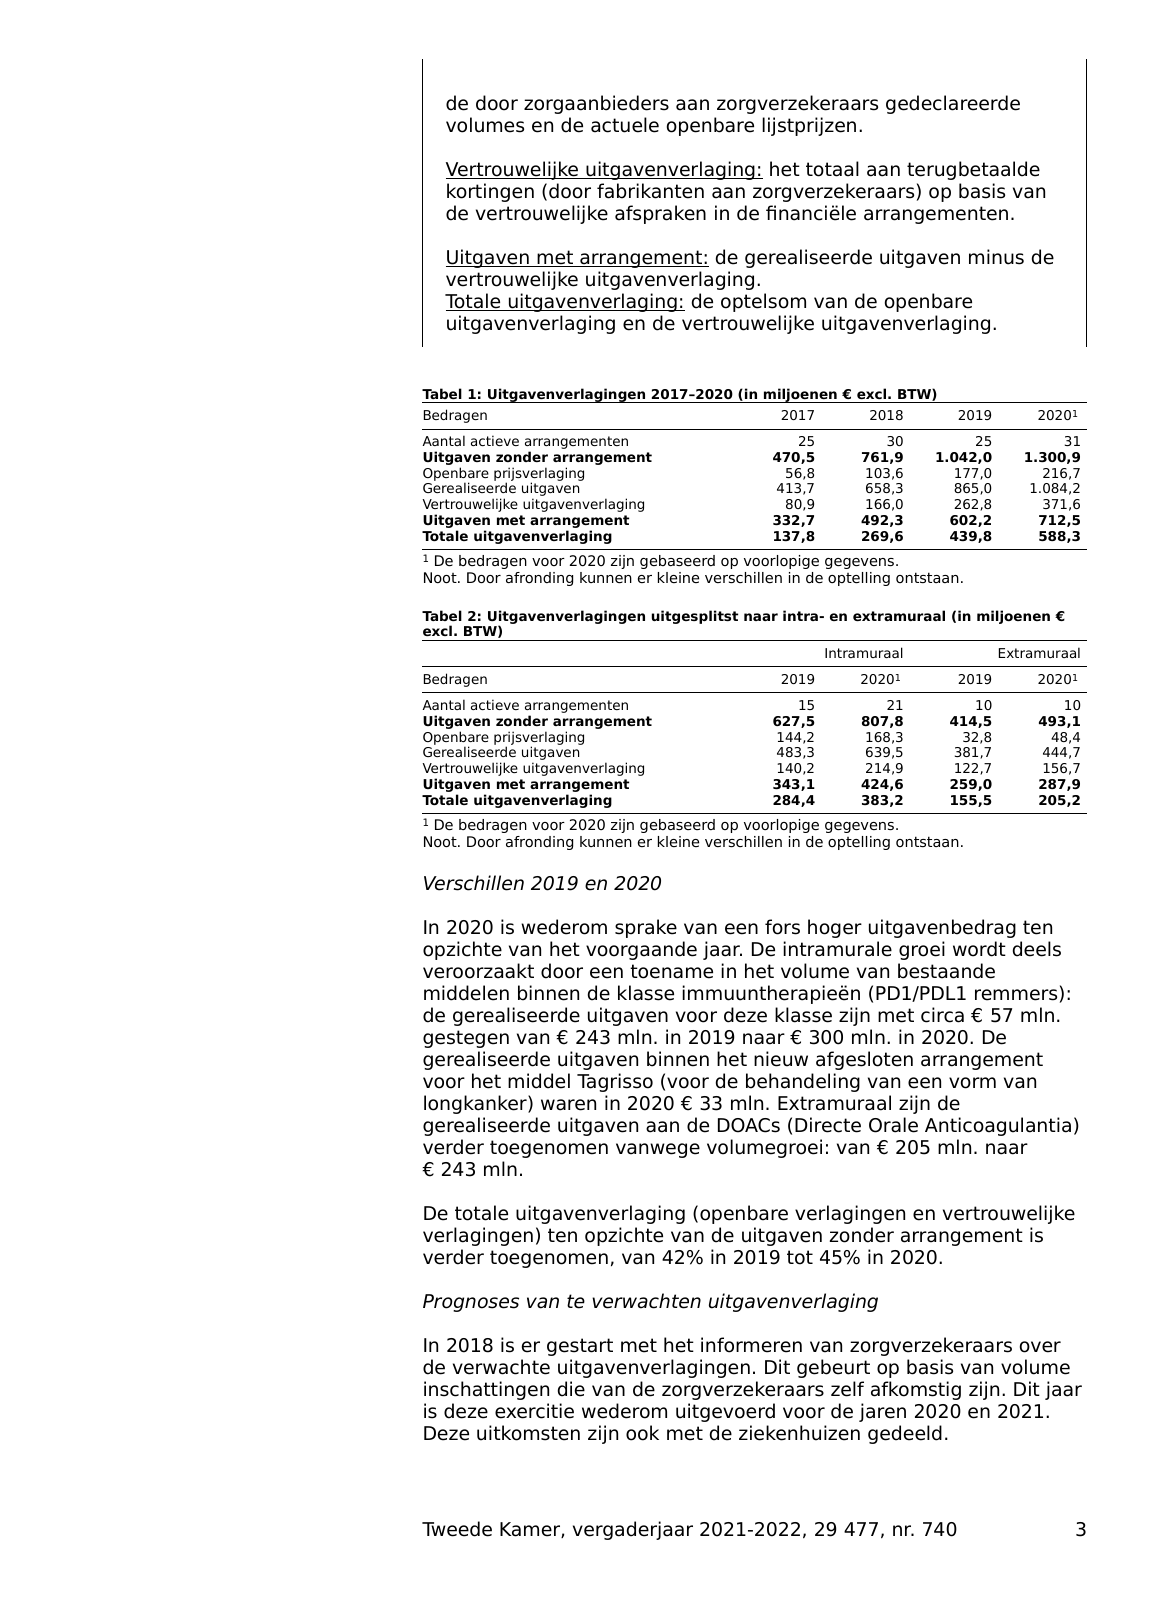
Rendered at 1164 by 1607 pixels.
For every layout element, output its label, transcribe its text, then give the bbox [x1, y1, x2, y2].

table_cell 140,2 [732, 761, 821, 777]
table_cell Bedragen [422, 403, 732, 428]
table_cell 658,3 [821, 481, 909, 497]
table_cell 137,8 [732, 529, 821, 549]
table_cell 414,5 [910, 714, 998, 729]
table_cell 627,5 [732, 714, 821, 729]
table_cell 1.084,2 [998, 481, 1087, 497]
table_cell 31 [998, 430, 1087, 450]
table_cell 177,0 [910, 466, 998, 481]
table_cell 10 [998, 693, 1087, 714]
table_cell 259,0 [910, 777, 998, 792]
table_cell Bedragen [422, 667, 732, 692]
table_cell 214,9 [821, 761, 909, 777]
table_cell 483,3 [732, 745, 821, 761]
table_cell Aantal actieve arrangementen [422, 693, 732, 714]
table_cell Uitgaven met arrangement [422, 777, 732, 792]
table_cell Aantal actieve arrangementen [422, 430, 732, 450]
table_cell 144,2 [732, 730, 821, 745]
table_cell 383,2 [821, 793, 909, 813]
table_cell 80,9 [732, 497, 821, 513]
table_cell 122,7 [910, 761, 998, 777]
table_cell Uitgaven zonder arrangement [422, 714, 732, 729]
table_cell 493,1 [998, 714, 1087, 729]
table_cell Totale uitgavenverlaging [422, 793, 732, 813]
table_cell Extramuraal [910, 641, 1087, 666]
table_cell 1.042,0 [910, 450, 998, 466]
subtitle Verschillen 2019 en 2020 [422, 873, 1087, 895]
table_cell 32,8 [910, 730, 998, 745]
table_cell Openbare prijsverlaging [422, 730, 732, 745]
table_cell 2018 [821, 403, 909, 428]
table_cell 168,3 [821, 730, 909, 745]
table_cell Uitgaven met arrangement [422, 513, 732, 528]
table_cell 56,8 [732, 466, 821, 481]
table_cell [422, 641, 732, 666]
table_cell 284,4 [732, 793, 821, 813]
table_cell Vertrouwelijke uitgavenverlaging [422, 497, 732, 513]
table_cell 761,9 [821, 450, 909, 466]
table_cell 103,6 [821, 466, 909, 481]
table_header Tabel 2: Uitgavenverlagingen uitgesplitst naar intra- en extramuraal (in miljoenen € excl. BTW) [422, 609, 1087, 640]
table_cell 2019 [910, 667, 998, 692]
table_cell 21 [821, 693, 909, 714]
table_cell 269,6 [821, 529, 909, 549]
table_cell 470,5 [732, 450, 821, 466]
table_cell 20201 [998, 403, 1087, 428]
table_cell 444,7 [998, 745, 1087, 761]
table_cell 25 [910, 430, 998, 450]
table_cell 216,7 [998, 466, 1087, 481]
table_cell 166,0 [821, 497, 909, 513]
table_cell 30 [821, 430, 909, 450]
table_cell 2017 [732, 403, 821, 428]
table_cell 25 [732, 430, 821, 450]
table_header de door zorgaanbieders aan zorgverzekeraars gedeclareerde volumes en de actuele openbare lijstprijzen. Vertrouwelijke uitgavenverlaging: het totaal aan terugbetaalde kortingen (door fabrikanten aan zorgverzekeraars) op basis van de vertrouwelijke afspraken in de financiële arrangementen. Uitgaven met arrangement: de gerealiseerde uitgaven minus de vertrouwelijke uitgavenverlaging. Totale uitgavenverlaging: de optelsom van de openbare uitgavenverlaging en de vertrouwelijke uitgavenverlaging. [423, 59, 1086, 347]
table_cell 602,2 [910, 513, 998, 528]
table_cell 287,9 [998, 777, 1087, 792]
subtitle Prognoses van te verwachten uitgavenverlaging [422, 1291, 1087, 1313]
table_cell 156,7 [998, 761, 1087, 777]
table_cell Vertrouwelijke uitgavenverlaging [422, 761, 732, 777]
table_cell 20201 [821, 667, 909, 692]
table_cell 865,0 [910, 481, 998, 497]
text In 2018 is er gestart met het informeren van zorgverzekeraars over de verwachte uitgavenverlagingen. Dit gebeurt op basis van volume inschattingen die van de zorgverzekeraars zelf afkomstig zijn. Dit jaar is deze exercitie wederom uitgevoerd voor de jaren 2020 en 2021. Deze uitkomsten zijn ook met de ziekenhuizen gedeeld. [422, 1335, 1087, 1445]
table_cell 332,7 [732, 513, 821, 528]
table_cell 10 [910, 693, 998, 714]
table_cell Uitgaven zonder arrangement [422, 450, 732, 466]
text De totale uitgavenverlaging (openbare verlagingen en vertrouwelijke verlagingen) ten opzichte van de uitgaven zonder arrangement is verder toegenomen, van 42% in 2019 tot 45% in 2020. [422, 1203, 1087, 1269]
table_header Tabel 1: Uitgavenverlagingen 2017–2020 (in miljoenen € excl. BTW) [422, 387, 1087, 402]
table_cell 48,4 [998, 730, 1087, 745]
table_cell 20201 [998, 667, 1087, 692]
table_cell 712,5 [998, 513, 1087, 528]
table_cell 439,8 [910, 529, 998, 549]
table_cell 2019 [910, 403, 998, 428]
text In 2020 is wederom sprake van een fors hoger uitgavenbedrag ten opzichte van het voorgaande jaar. De intramurale groei wordt deels veroorzaakt door een toename in het volume van bestaande middelen binnen de klasse immuuntherapieën (PD1/PDL1 remmers): de gerealiseerde uitgaven voor deze klasse zijn met circa € 57 mln. gestegen van € 243 mln. in 2019 naar € 300 mln. in 2020. De gerealiseerde uitgaven binnen het nieuw afgesloten arrangement voor het middel Tagrisso (voor de behandeling van een vorm van longkanker) waren in 2020 € 33 mln. Extramuraal zijn de gerealiseerde uitgaven aan de DOACs (Directe Orale Anticoagulantia) verder toegenomen vanwege volumegroei: van € 205 mln. naar € 243 mln. [422, 917, 1087, 1181]
table_cell 639,5 [821, 745, 909, 761]
table_cell Openbare prijsverlaging [422, 466, 732, 481]
table_cell Intramuraal [732, 641, 909, 666]
table_cell Gerealiseerde uitgaven [422, 745, 732, 761]
table_cell 492,3 [821, 513, 909, 528]
table_cell 205,2 [998, 793, 1087, 813]
table_cell 262,8 [910, 497, 998, 513]
table_cell 381,7 [910, 745, 998, 761]
table_cell 2019 [732, 667, 821, 692]
table_cell 588,3 [998, 529, 1087, 549]
table_cell 1.300,9 [998, 450, 1087, 466]
table_cell Totale uitgavenverlaging [422, 529, 732, 549]
table_cell 807,8 [821, 714, 909, 729]
table_cell 413,7 [732, 481, 821, 497]
table_cell Gerealiseerde uitgaven [422, 481, 732, 497]
table_cell 371,6 [998, 497, 1087, 513]
table_cell 343,1 [732, 777, 821, 792]
table_cell 424,6 [821, 777, 909, 792]
table_cell 155,5 [910, 793, 998, 813]
table_cell 1 De bedragen voor 2020 zijn gebaseerd op voorlopige gegevens. Noot. Door afronding kunnen er kleine verschillen in de optelling ontstaan. [422, 550, 1087, 587]
table_cell 1 De bedragen voor 2020 zijn gebaseerd op voorlopige gegevens. Noot. Door afronding kunnen er kleine verschillen in de optelling ontstaan. [422, 814, 1087, 851]
table_cell 15 [732, 693, 821, 714]
